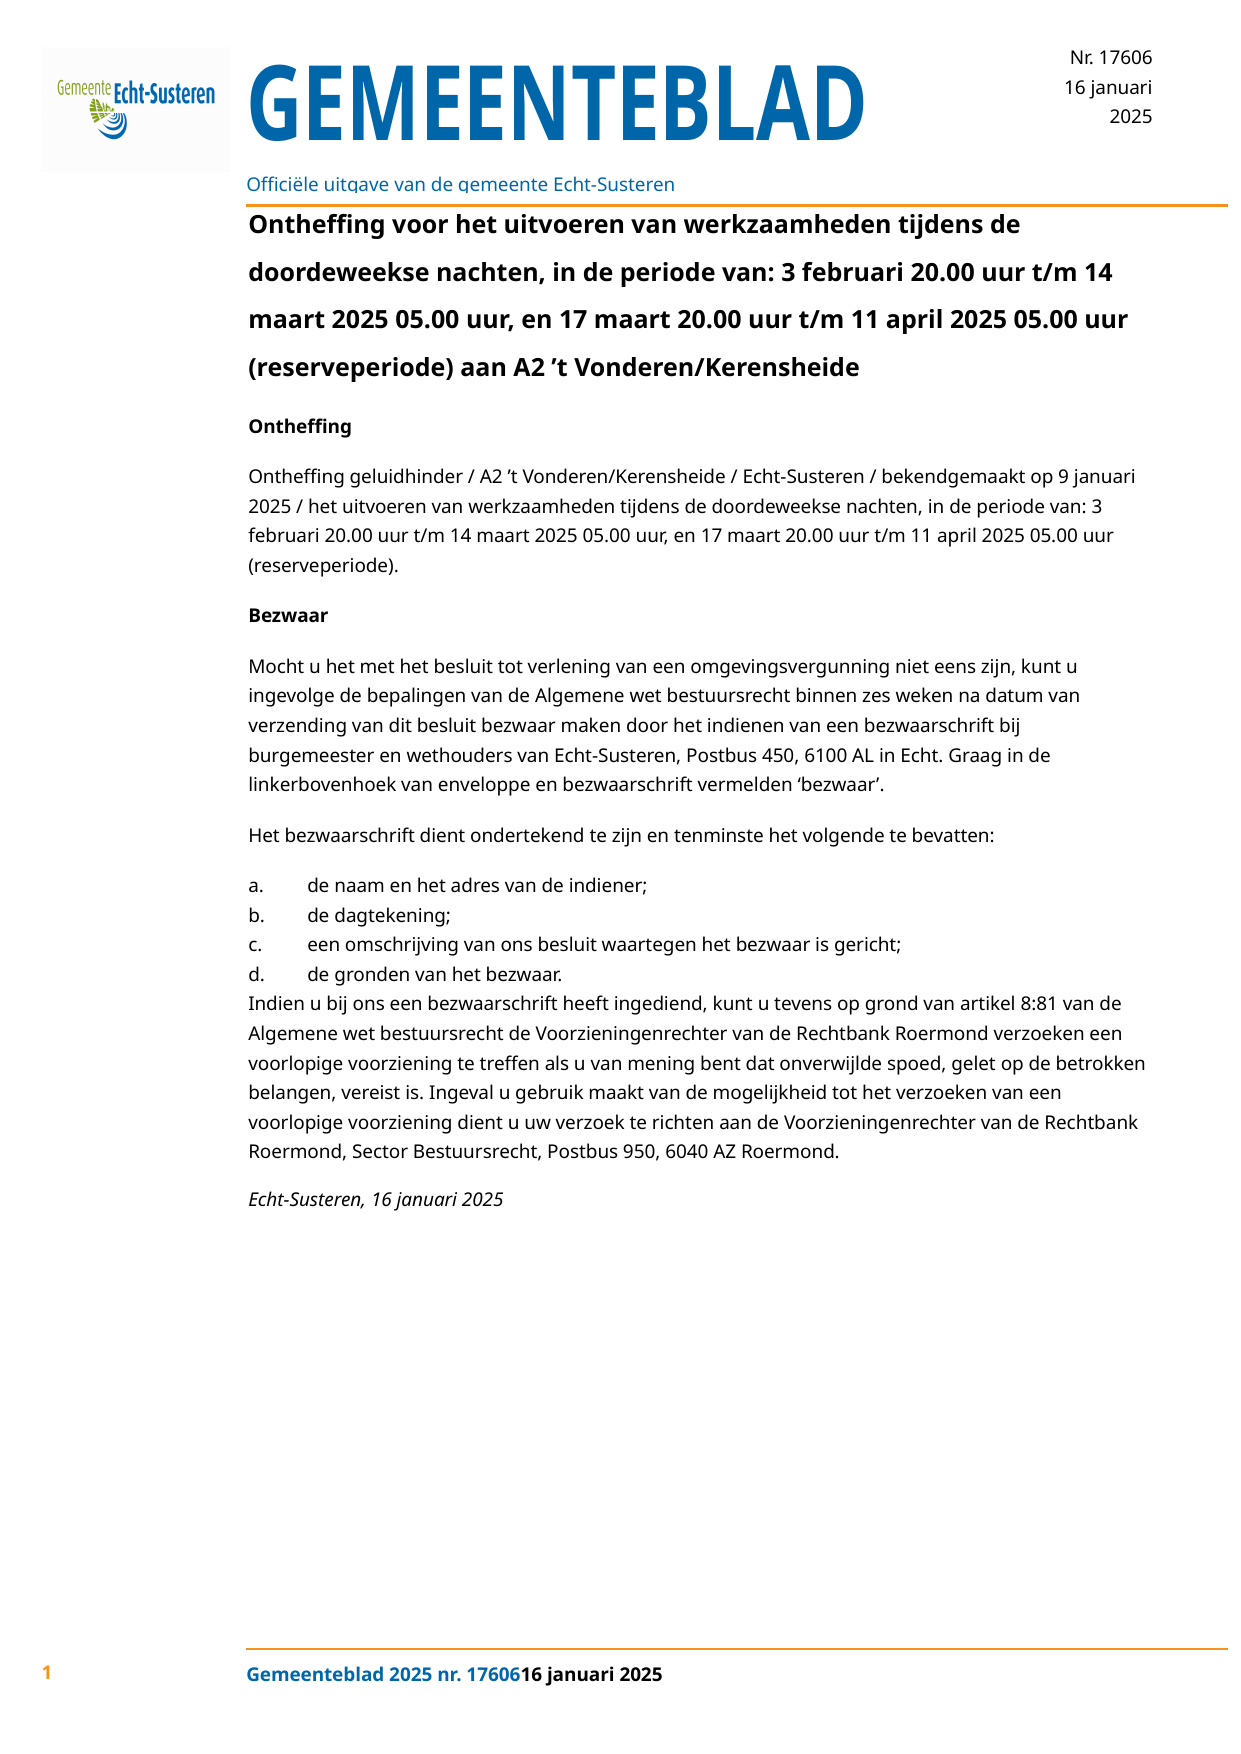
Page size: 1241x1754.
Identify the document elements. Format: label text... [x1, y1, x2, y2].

list de gronden van het bezwaar. [248, 961, 1152, 987]
picture [41, 47, 231, 172]
text Bezwaar [248, 603, 1152, 628]
text Het bezwaarschrift dient ondertekend te zijn en tenminste het volgende te bevatten: [248, 822, 1152, 848]
text Indien u bij ons een bezwaarschrift heeft ingediend, kunt u tevens op grond van artikel 8:81 van de Algemene wet bestuursrecht de Voorzieningenrechter van de Rechtbank Roermond verzoeken een voorlopige voorziening te treffen als u van mening bent dat onverwijlde spoed, gelet op de betrokken belangen, vereist is. Ingeval u gebruik maakt van de mogelijkheid tot het verzoeken van een voorlopige voorziening dient u uw verzoek te richten aan de Voorzieningenrechter van de Rechtbank Roermond, Sector Bestuursrecht, Postbus 950, 6040 AZ Roermond. [248, 991, 1152, 1164]
list de dagtekening; [248, 902, 1152, 928]
text Ontheffing [248, 413, 1152, 439]
list de naam en het adres van de indiener; [248, 872, 1152, 898]
text Echt-Susteren, 16 januari 2025 [248, 1186, 1152, 1212]
text Ontheffing geluidhinder / A2 ’t Vonderen/Kerensheide / Echt-Susteren / bekendgemaakt op 9 januari 2025 / het uitvoeren van werkzaamheden tijdens de doordeweekse nachten, in de periode van: 3 februari 20.00 uur t/m 14 maart 2025 05.00 uur, en 17 maart 20.00 uur t/m 11 april 2025 05.00 uur (reserveperiode). [248, 463, 1152, 578]
list een omschrijving van ons besluit waartegen het bezwaar is gericht; [248, 931, 1152, 957]
text Mocht u het met het besluit tot verlening van een omgevingsvergunning niet eens zijn, kunt u ingevolge de bepalingen van de Algemene wet bestuursrecht binnen zes weken na datum van verzending van dit besluit bezwaar maken door het indienen van een bezwaarschrift bij burgemeester en wethouders van Echt-Susteren, Postbus 450, 6100 AL in Echt. Graag in de linkerbovenhoek van enveloppe en bezwaarschrift vermelden ‘bezwaar’. [248, 653, 1152, 797]
text Ontheffing voor het uitvoeren van werkzaamheden tijdens de doordeweekse nachten, in de periode van: 3 februari 20.00 uur t/m 14 maart 2025 05.00 uur, en 17 maart 20.00 uur t/m 11 april 2025 05.00 uur (reserveperiode) aan A2 ’t Vonderen/Kerensheide [248, 207, 1152, 384]
